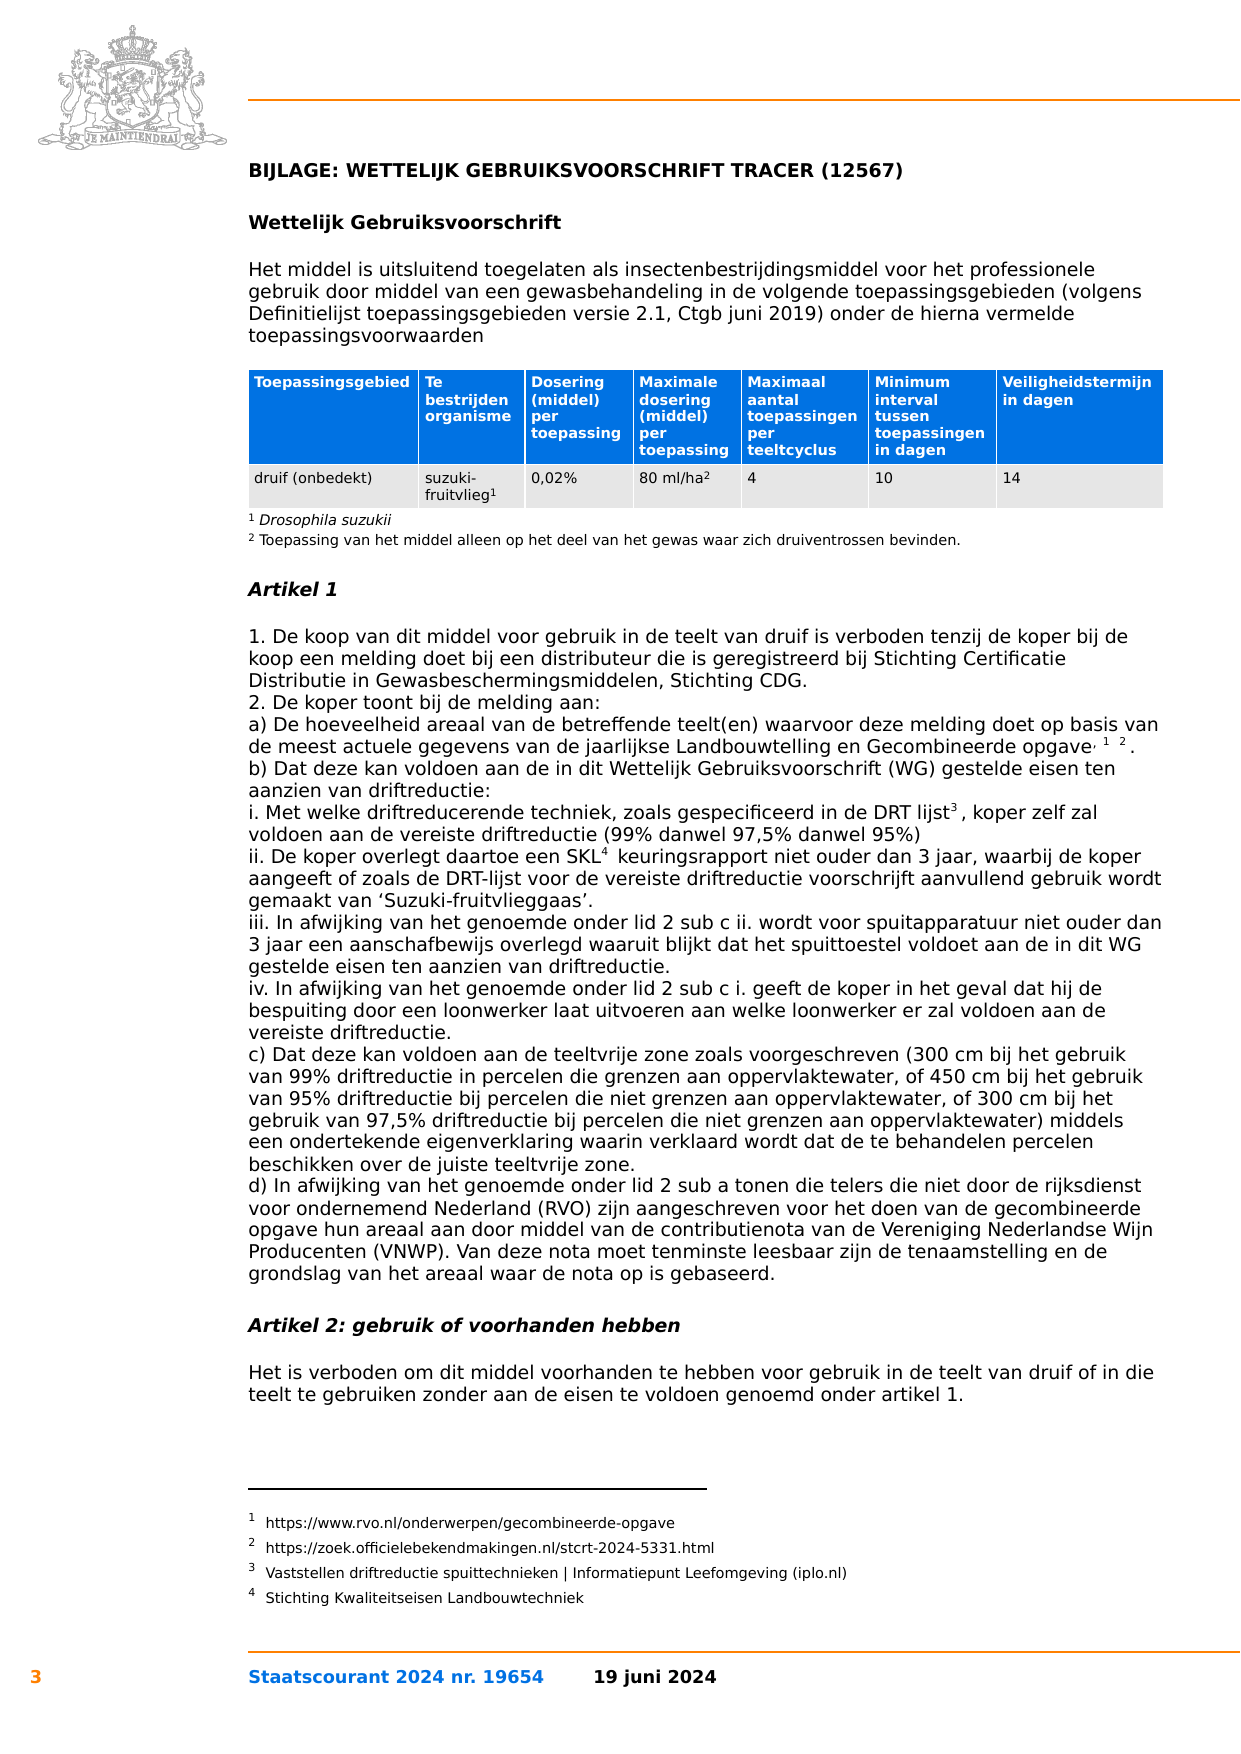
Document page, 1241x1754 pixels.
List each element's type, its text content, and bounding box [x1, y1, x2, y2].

table_cell suzuki-fruitvlieg1 [419, 465, 524, 508]
text 2. De koper toont bij de melding aan: [248, 692, 1163, 714]
text a) De hoeveelheid areaal van de betreffende teelt(en) waarvoor deze melding doet op basis van de meest actuele gegevens van de jaarlijkse Landbouwtelling en Gecombineerde opgave, . [248, 714, 1163, 758]
subtitle BIJLAGE: WETTELIJK GEBRUIKSVOORSCHRIFT TRACER (12567) [248, 160, 1163, 182]
table_cell 80 ml/ha2 [634, 465, 741, 508]
table_cell 0,02% [526, 465, 633, 508]
table_header Maximaal aantal toepassingen per teeltcyclus [742, 370, 868, 464]
picture [38, 25, 227, 150]
text https://www.rvo.nl/onderwerpen/gecombineerde-opgave [248, 1511, 1163, 1533]
table_cell 4 [742, 465, 868, 508]
text i. Met welke driftreducerende techniek, zoals gespecificeerd in de DRT lijst, koper zelf zal voldoen aan de vereiste driftreductie (99% danwel 97,5% danwel 95%) [248, 802, 1163, 846]
text c) Dat deze kan voldoen aan de teeltvrije zone zoals voorgeschreven (300 cm bij het gebruik van 99% driftreductie in percelen die grenzen aan oppervlaktewater, of 450 cm bij het gebruik van 95% driftreductie bij percelen die niet grenzen aan oppervlaktewater, of 300 cm bij het gebruik van 97,5% driftreductie bij percelen die niet grenzen aan oppervlaktewater) middels een ondertekende eigenverklaring waarin verklaard wordt dat de te behandelen percelen beschikken over de juiste teeltvrije zone. [248, 1043, 1163, 1175]
subtitle Wettelijk Gebruiksvoorschrift [248, 212, 1163, 234]
text iii. In afwijking van het genoemde onder lid 2 sub c ii. wordt voor spuitapparatuur niet ouder dan 3 jaar een aanschafbewijs overlegd waaruit blijkt dat het spuittoestel voldoet aan de in dit WG gestelde eisen ten aanzien van driftreductie. [248, 912, 1163, 978]
text Het is verboden om dit middel voorhanden te hebben voor gebruik in de teelt van druif of in die teelt te gebruiken zonder aan de eisen te voldoen genoemd onder artikel 1. [248, 1362, 1163, 1406]
table_header Dosering (middel) per toepassing [526, 370, 633, 464]
table_header Te bestrijden organisme [419, 370, 524, 464]
text Vaststellen driftreductie spuittechnieken | Informatiepunt Leefomgeving (iplo.nl) [248, 1561, 1163, 1583]
table_header Toepassingsgebied [249, 370, 418, 464]
table_cell 14 [997, 465, 1163, 508]
text ii. De koper overlegt daartoe een SKL keuringsrapport niet ouder dan 3 jaar, waarbij de koper aangeeft of zoals de DRT-lijst voor de vereiste driftreductie voorschrijft aanvullend gebruik wordt gemaakt van ‘Suzuki-fruitvlieggaas’. [248, 846, 1163, 912]
text https://zoek.officielebekendmakingen.nl/stcrt-2024-5331.html [248, 1536, 1163, 1558]
text b) Dat deze kan voldoen aan de in dit Wettelijk Gebruiksvoorschrift (WG) gestelde eisen ten aanzien van driftreductie: [248, 758, 1163, 802]
table_header Veiligheidstermijn in dagen [997, 370, 1163, 464]
text Stichting Kwaliteitseisen Landbouwtechniek [248, 1586, 1163, 1608]
text Het middel is uitsluitend toegelaten als insectenbestrijdingsmiddel voor het professionele gebruik door middel van een gewasbehandeling in de volgende toepassingsgebieden (volgens Definitielijst toepassingsgebieden versie 2.1, Ctgb juni 2019) onder de hierna vermelde toepassingsvoorwaarden [248, 259, 1163, 347]
table_cell 1 Drosophila suzukii 2 Toepassing van het middel alleen op het deel van het gewas waar zich druiventrossen bevinden. [248, 509, 1163, 549]
text iv. In afwijking van het genoemde onder lid 2 sub c i. geeft de koper in het geval dat hij de bespuiting door een loonwerker laat uitvoeren aan welke loonwerker er zal voldoen aan de vereiste driftreductie. [248, 978, 1163, 1043]
subtitle Artikel 2: gebruik of voorhanden hebben [248, 1315, 1163, 1337]
subtitle Artikel 1 [248, 579, 1163, 601]
text 1. De koop van dit middel voor gebruik in de teelt van druif is verboden tenzij de koper bij de koop een melding doet bij een distributeur die is geregistreerd bij Stichting Certificatie Distributie in Gewasbeschermingsmiddelen, Stichting CDG. [248, 626, 1163, 692]
text d) In afwijking van het genoemde onder lid 2 sub a tonen die telers die niet door de rijksdienst voor ondernemend Nederland (RVO) zijn aangeschreven voor het doen van de gecombineerde opgave hun areaal aan door middel van de contributienota van de Vereniging Nederlandse Wijn Producenten (VNWP). Van deze nota moet tenminste leesbaar zijn de tenaamstelling en de grondslag van het areaal waar de nota op is gebaseerd. [248, 1175, 1163, 1285]
table_cell 10 [869, 465, 996, 508]
table_cell druif (onbedekt) [249, 465, 418, 508]
table_header Maximale dosering (middel) per toepassing [634, 370, 741, 464]
table_header Minimum interval tussen toepassingen in dagen [869, 370, 996, 464]
